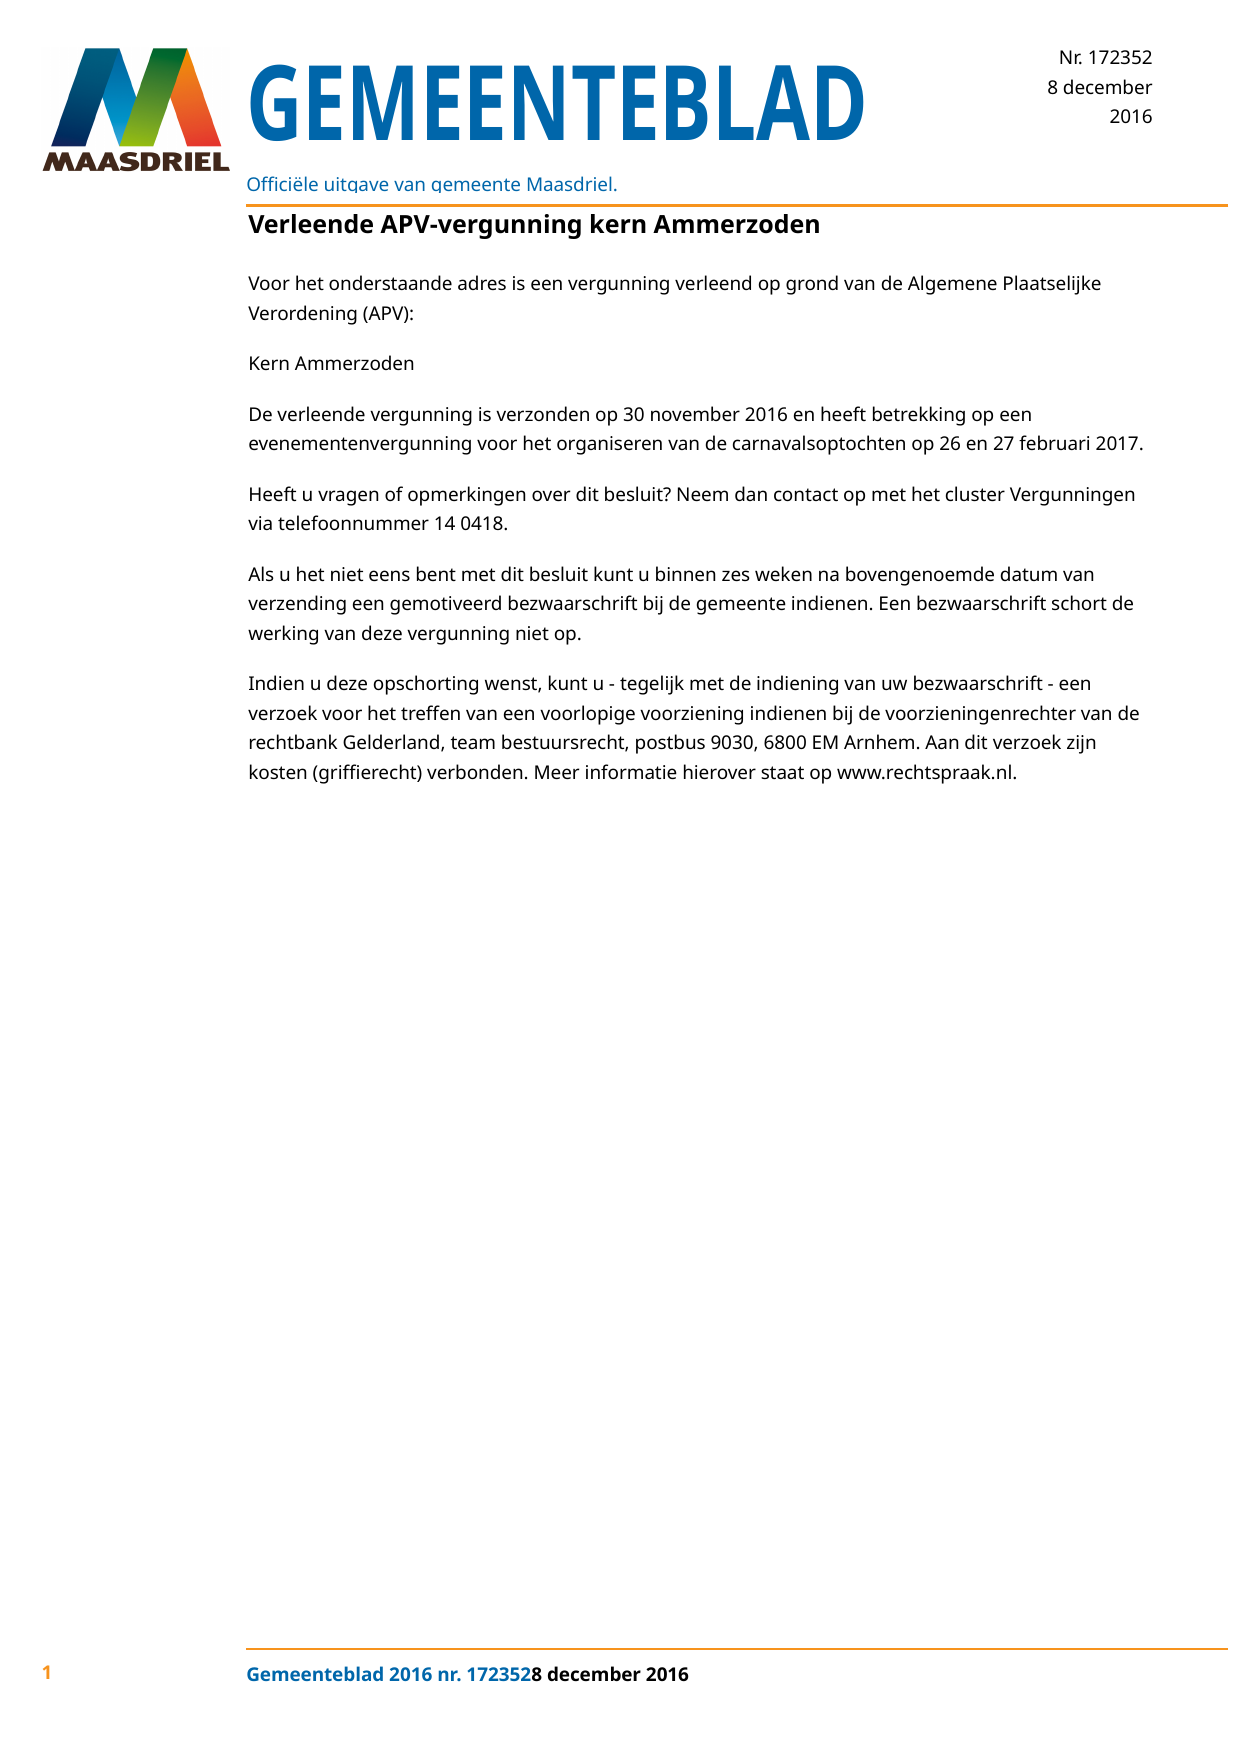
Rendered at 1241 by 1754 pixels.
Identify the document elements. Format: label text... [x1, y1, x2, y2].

text De verleende vergunning is verzonden op 30 november 2016 en heeft betrekking op een evenementenvergunning voor het organiseren van de carnavalsoptochten op 26 en 27 februari 2017. [248, 401, 1152, 456]
picture [41, 47, 231, 172]
text Indien u deze opschorting wenst, kunt u - tegelijk met de indiening van uw bezwaarschrift - een verzoek voor het treffen van een voorlopige voorziening indienen bij de voorzieningenrechter van de rechtbank Gelderland, team bestuursrecht, postbus 9030, 6800 EM Arnhem. Aan dit verzoek zijn kosten (griffierecht) verbonden. Meer informatie hierover staat op www.rechtspraak.nl. [248, 670, 1152, 785]
text Kern Ammerzoden [248, 350, 1152, 376]
text Voor het onderstaande adres is een vergunning verleend op grond van de Algemene Plaatselijke Verordening (APV): [248, 270, 1152, 326]
text Heeft u vragen of opmerkingen over dit besluit? Neem dan contact op met het cluster Vergunningen via telefoonnummer 14 0418. [248, 481, 1152, 536]
text Als u het niet eens bent met dit besluit kunt u binnen zes weken na bovengenoemde datum van verzending een gemotiveerd bezwaarschrift bij de gemeente indienen. Een bezwaarschrift schort de werking van deze vergunning niet op. [248, 561, 1152, 646]
text Verleende APV-vergunning kern Ammerzoden [248, 207, 1152, 241]
